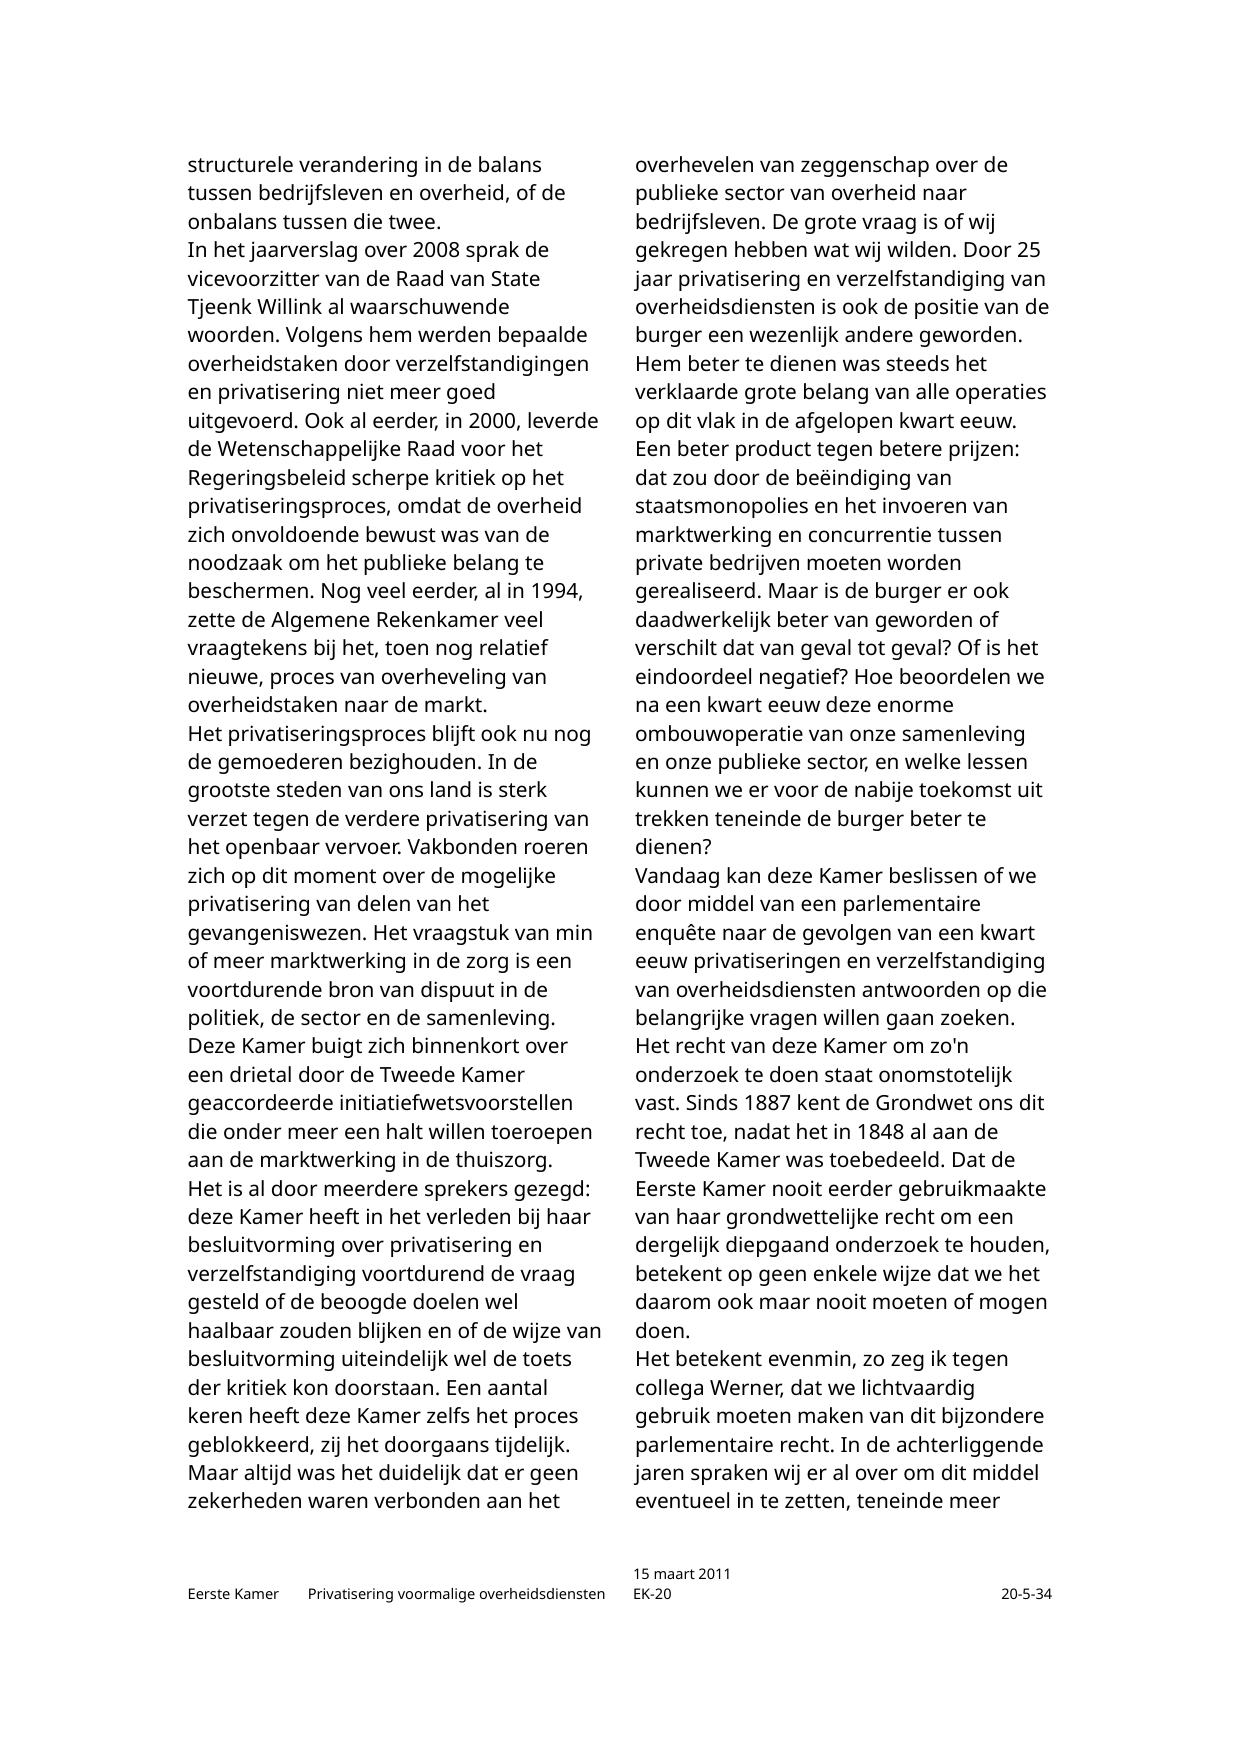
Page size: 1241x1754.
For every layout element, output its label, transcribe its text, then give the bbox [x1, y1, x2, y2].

text Het privatiseringsproces blijft ook nu nog de gemoederen bezighouden. In de grootste steden van ons land is sterk verzet tegen de verdere privatisering van het openbaar vervoer. Vakbonden roeren zich op dit moment over de mogelijke privatisering van delen van het gevangeniswezen. Het vraagstuk van min of meer marktwerking in de zorg is een voortdurende bron van dispuut in de politiek, de sector en de samenleving. Deze Kamer buigt zich binnenkort over een drietal door de Tweede Kamer geaccordeerde initiatiefwetsvoorstellen die onder meer een halt willen toeroepen aan de marktwerking in de thuiszorg. [187, 719, 605, 1174]
text In het jaarverslag over 2008 sprak de vicevoorzitter van de Raad van State Tjeenk Willink al waarschuwende woorden. Volgens hem werden bepaalde overheidstaken door verzelfstandigingen en privatisering niet meer goed uitgevoerd. Ook al eerder, in 2000, leverde de Wetenschappelijke Raad voor het Regeringsbeleid scherpe kritiek op het privatiseringsproces, omdat de overheid zich onvoldoende bewust was van de noodzaak om het publieke belang te beschermen. Nog veel eerder, al in 1994, zette de Algemene Rekenkamer veel vraagtekens bij het, toen nog relatief nieuwe, proces van overheveling van overheidstaken naar de markt. [187, 235, 605, 719]
text Het is al door meerdere sprekers gezegd: deze Kamer heeft in het verleden bij haar besluitvorming over privatisering en verzelfstandiging voortdurend de vraag gesteld of de beoogde doelen wel haalbaar zouden blijken en of de wijze van besluitvorming uiteindelijk wel de toets der kritiek kon doorstaan. Een aantal keren heeft deze Kamer zelfs het proces geblokkeerd, zij het doorgaans tijdelijk. Maar altijd was het duidelijk dat er geen zekerheden waren verbonden aan het [187, 1174, 605, 1515]
text structurele verandering in de balans tussen bedrijfsleven en overheid, of de onbalans tussen die twee. [187, 150, 605, 235]
text Vandaag kan deze Kamer beslissen of we door middel van een parlementaire enquête naar de gevolgen van een kwart eeuw privatiseringen en verzelfstandiging van overheidsdiensten antwoorden op die belangrijke vragen willen gaan zoeken. Het recht van deze Kamer om zo'n onderzoek te doen staat onomstotelijk vast. Sinds 1887 kent de Grondwet ons dit recht toe, nadat het in 1848 al aan de Tweede Kamer was toebedeeld. Dat de Eerste Kamer nooit eerder gebruikmaakte van haar grondwettelijke recht om een dergelijk diepgaand onderzoek te houden, betekent op geen enkele wijze dat we het daarom ook maar nooit moeten of mogen doen. [635, 861, 1053, 1344]
text Het betekent evenmin, zo zeg ik tegen collega Werner, dat we lichtvaardig gebruik moeten maken van dit bijzondere parlementaire recht. In de achterliggende jaren spraken wij er al over om dit middel eventueel in te zetten, teneinde meer [635, 1344, 1053, 1515]
text overhevelen van zeggenschap over de publieke sector van overheid naar bedrijfsleven. De grote vraag is of wij gekregen hebben wat wij wilden. Door 25 jaar privatisering en verzelfstandiging van overheidsdiensten is ook de positie van de burger een wezenlijk andere geworden. Hem beter te dienen was steeds het verklaarde grote belang van alle operaties op dit vlak in de afgelopen kwart eeuw. Een beter product tegen betere prijzen: dat zou door de beëindiging van staatsmonopolies en het invoeren van marktwerking en concurrentie tussen private bedrijven moeten worden gerealiseerd. Maar is de burger er ook daadwerkelijk beter van geworden of verschilt dat van geval tot geval? Of is het eindoordeel negatief? Hoe beoordelen we na een kwart eeuw deze enorme ombouwoperatie van onze samenleving en onze publieke sector, en welke lessen kunnen we er voor de nabije toekomst uit trekken teneinde de burger beter te dienen? [635, 150, 1053, 861]
